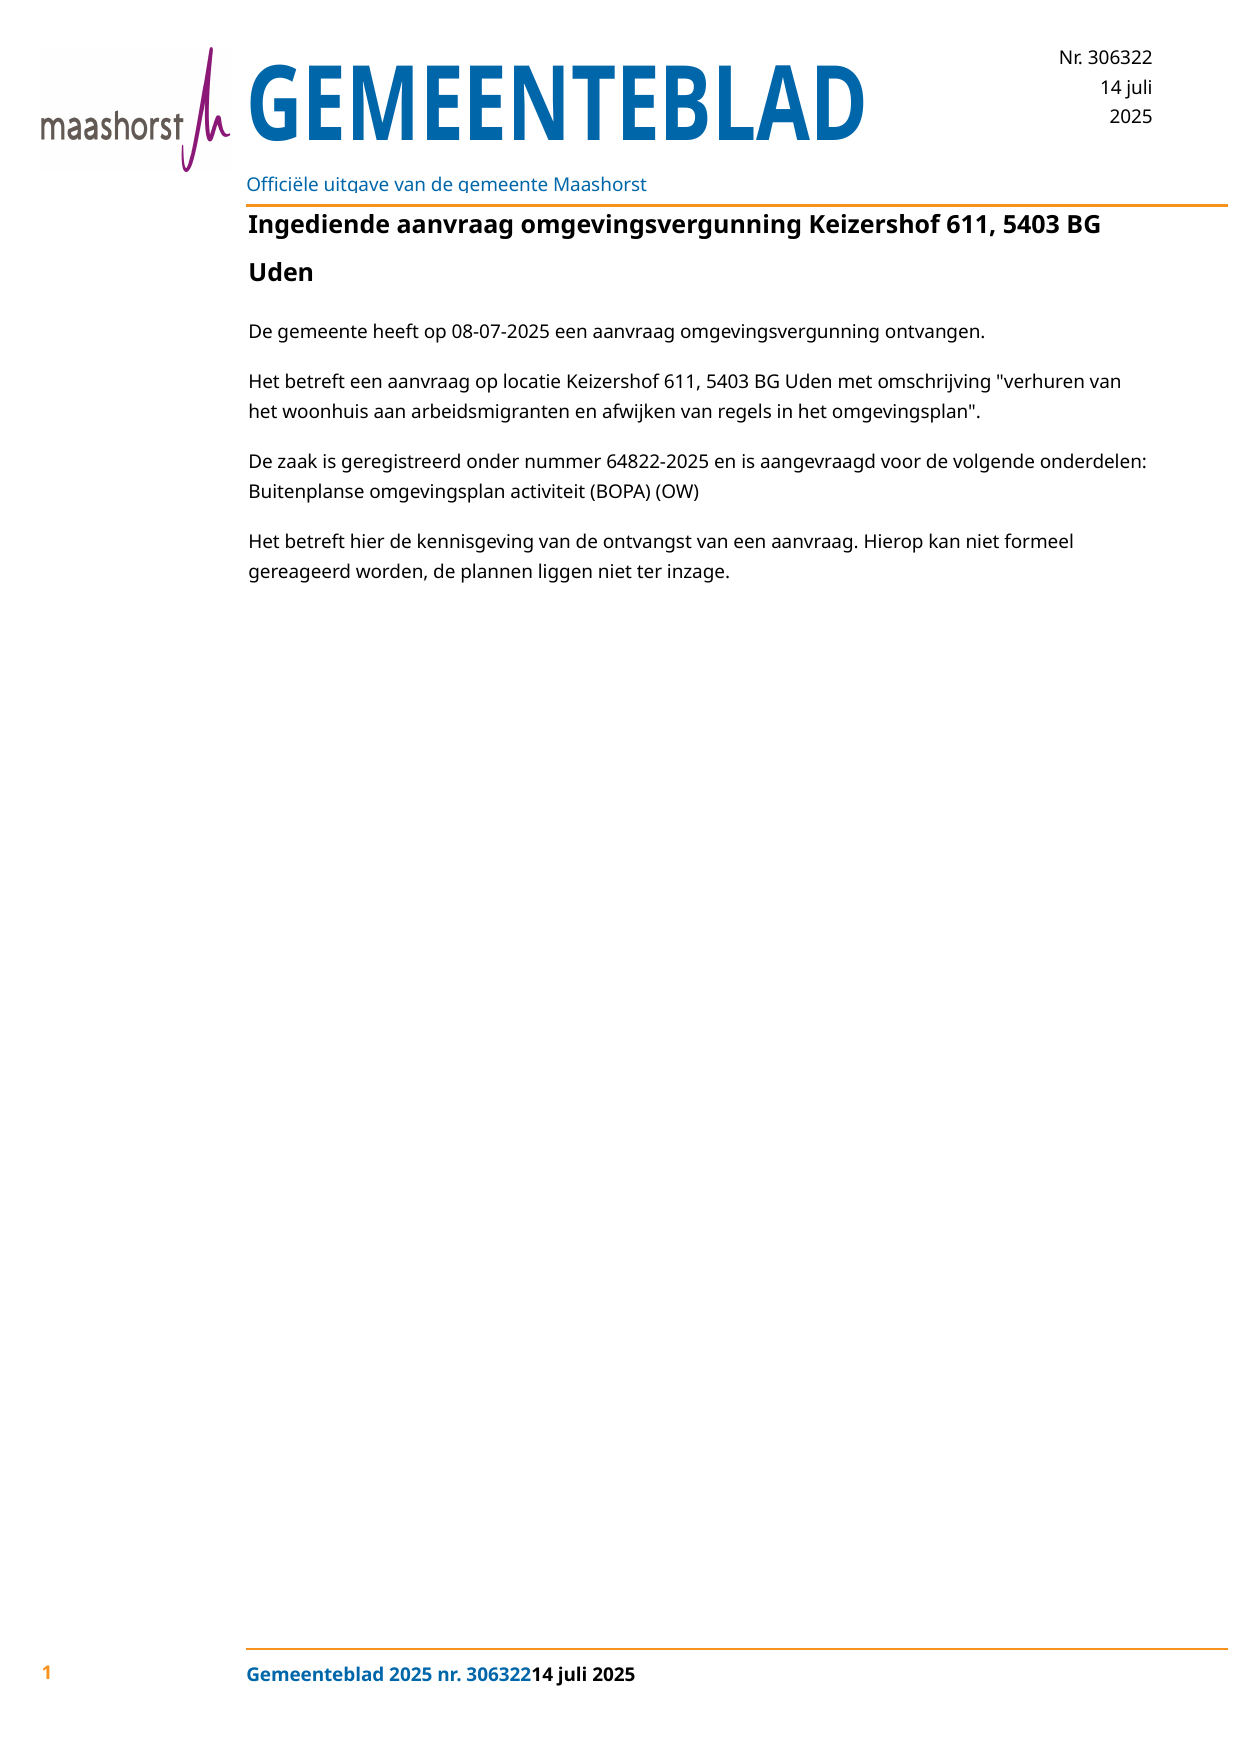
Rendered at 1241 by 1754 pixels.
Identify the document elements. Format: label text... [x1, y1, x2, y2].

text De gemeente heeft op 08-07-2025 een aanvraag omgevingsvergunning ontvangen. [248, 318, 1152, 344]
picture [41, 47, 231, 172]
text Het betreft een aanvraag op locatie Keizershof 611, 5403 BG Uden met omschrijving "verhuren van het woonhuis aan arbeidsmigranten en afwijken van regels in het omgevingsplan". [248, 368, 1152, 424]
text Ingediende aanvraag omgevingsvergunning Keizershof 611, 5403 BG Uden [248, 207, 1152, 288]
text De zaak is geregistreerd onder nummer 64822-2025 en is aangevraagd voor de volgende onderdelen: Buitenplanse omgevingsplan activiteit (BOPA) (OW) [248, 448, 1152, 504]
text Het betreft hier de kennisgeving van de ontvangst van een aanvraag. Hierop kan niet formeel gereageerd worden, de plannen liggen niet ter inzage. [248, 528, 1152, 584]
